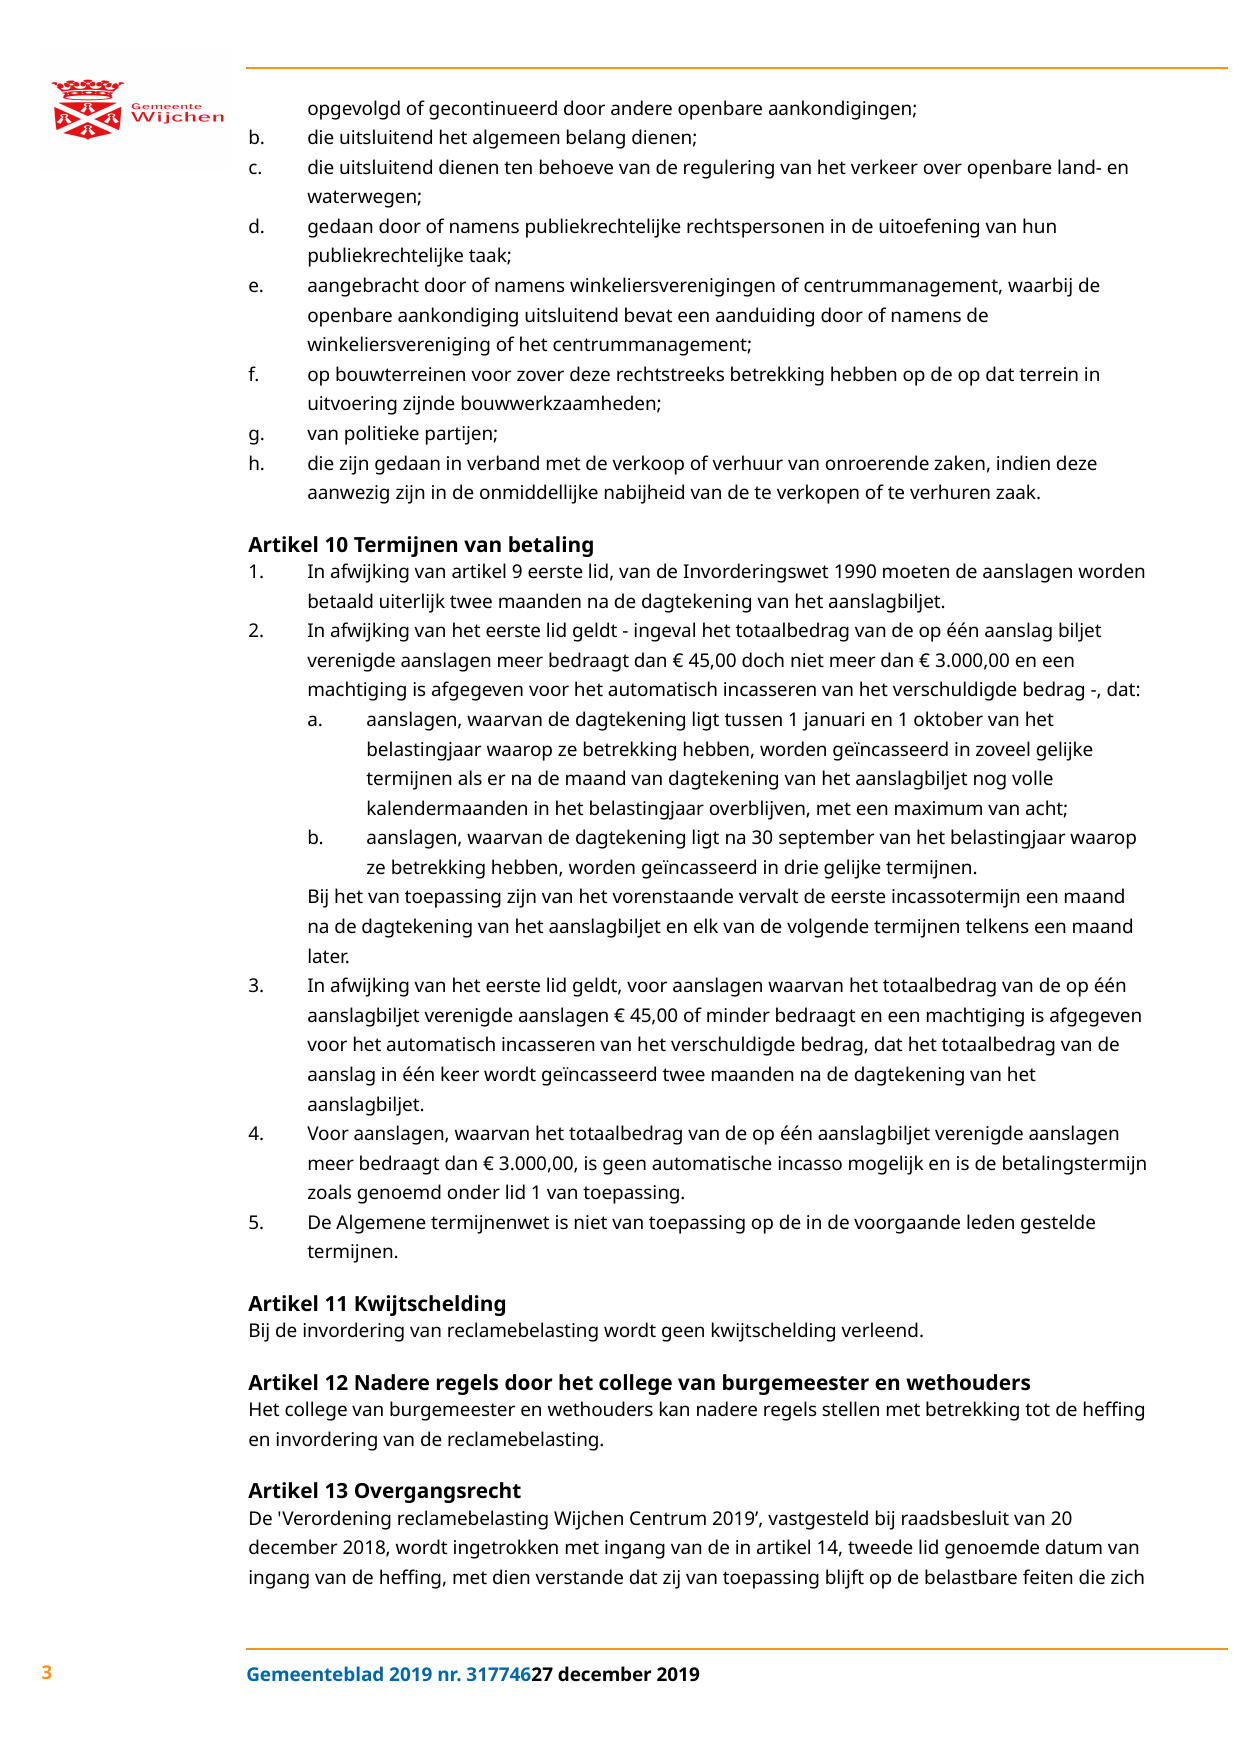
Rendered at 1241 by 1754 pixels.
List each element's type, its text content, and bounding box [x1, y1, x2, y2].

text Het college van burgemeester en wethouders kan nadere regels stellen met betrekking tot de heffing en invordering van de reclamebelasting. [248, 1396, 1152, 1452]
list die uitsluitend dienen ten behoeve van de regulering van het verkeer over openbare land- en waterwegen; [248, 154, 1152, 209]
list Bij het van toepassing zijn van het vorenstaande vervalt de eerste incassotermijn een maand na de dagtekening van het aanslagbiljet en elk van de volgende termijnen telkens een maand later. [248, 884, 1152, 968]
list aangebracht door of namens winkeliersverenigingen of centrummanagement, waarbij de openbare aankondiging uitsluitend bevat een aanduiding door of namens de winkeliersvereniging of het centrummanagement; [248, 272, 1152, 357]
text Artikel 11 Kwijtschelding [248, 1289, 1152, 1317]
text De 'Verordening reclamebelasting Wijchen Centrum 2019’, vastgesteld bij raadsbesluit van 20 december 2018, wordt ingetrokken met ingang van de in artikel 14, tweede lid genoemde datum van ingang van de heffing, met dien verstande dat zij van toepassing blijft op de belastbare feiten die zich [248, 1505, 1152, 1590]
text Artikel 13 Overgangsrecht [248, 1476, 1152, 1505]
list In afwijking van het eerste lid geldt - ingeval het totaalbedrag van de op één aanslag biljet verenigde aanslagen meer bedraagt dan € 45,00 doch niet meer dan € 3.000,00 en een machtiging is afgegeven voor het automatisch incasseren van het verschuldigde bedrag -, dat: [248, 617, 1152, 702]
list Voor aanslagen, waarvan het totaalbedrag van de op één aanslagbiljet verenigde aanslagen meer bedraagt dan € 3.000,00, is geen automatische incasso mogelijk en is de betalingstermijn zoals genoemd onder lid 1 van toepassing. [248, 1120, 1152, 1205]
text Artikel 10 Termijnen van betaling [248, 530, 1152, 558]
list In afwijking van het eerste lid geldt, voor aanslagen waarvan het totaalbedrag van de op één aanslagbiljet verenigde aanslagen € 45,00 of minder bedraagt en een machtiging is afgegeven voor het automatisch incasseren van het verschuldigde bedrag, dat het totaalbedrag van de aanslag in één keer wordt geïncasseerd twee maanden na de dagtekening van het aanslagbiljet. [248, 972, 1152, 1116]
list In afwijking van artikel 9 eerste lid, van de Invorderingswet 1990 moeten de aanslagen worden betaald uiterlijk twee maanden na de dagtekening van het aanslagbiljet. [248, 558, 1152, 613]
list De Algemene termijnenwet is niet van toepassing op de in de voorgaande leden gestelde termijnen. [248, 1209, 1152, 1264]
list van politieke partijen; [248, 420, 1152, 446]
text Artikel 12 Nadere regels door het college van burgemeester en wethouders [248, 1368, 1152, 1396]
list aanslagen, waarvan de dagtekening ligt tussen 1 januari en 1 oktober van het belastingjaar waarop ze betrekking hebben, worden geïncasseerd in zoveel gelijke termijnen als er na de maand van dagtekening van het aanslagbiljet nog volle kalendermaanden in het belastingjaar overblijven, met een maximum van acht; [307, 706, 1152, 821]
text Bij de invordering van reclamebelasting wordt geen kwijtschelding verleend. [248, 1317, 1152, 1343]
picture [41, 47, 231, 172]
list die uitsluitend het algemeen belang dienen; [248, 124, 1152, 150]
list opgevolgd of gecontinueerd door andere openbare aankondigingen; [248, 95, 1152, 121]
list gedaan door of namens publiekrechtelijke rechtspersonen in de uitoefening van hun publiekrechtelijke taak; [248, 213, 1152, 268]
list aanslagen, waarvan de dagtekening ligt na 30 september van het belastingjaar waarop ze betrekking hebben, worden geïncasseerd in drie gelijke termijnen. [307, 824, 1152, 880]
list op bouwterreinen voor zover deze rechtstreeks betrekking hebben op de op dat terrein in uitvoering zijnde bouwwerkzaamheden; [248, 361, 1152, 416]
list die zijn gedaan in verband met de verkoop of verhuur van onroerende zaken, indien deze aanwezig zijn in de onmiddellijke nabijheid van de te verkopen of te verhuren zaak. [248, 450, 1152, 505]
